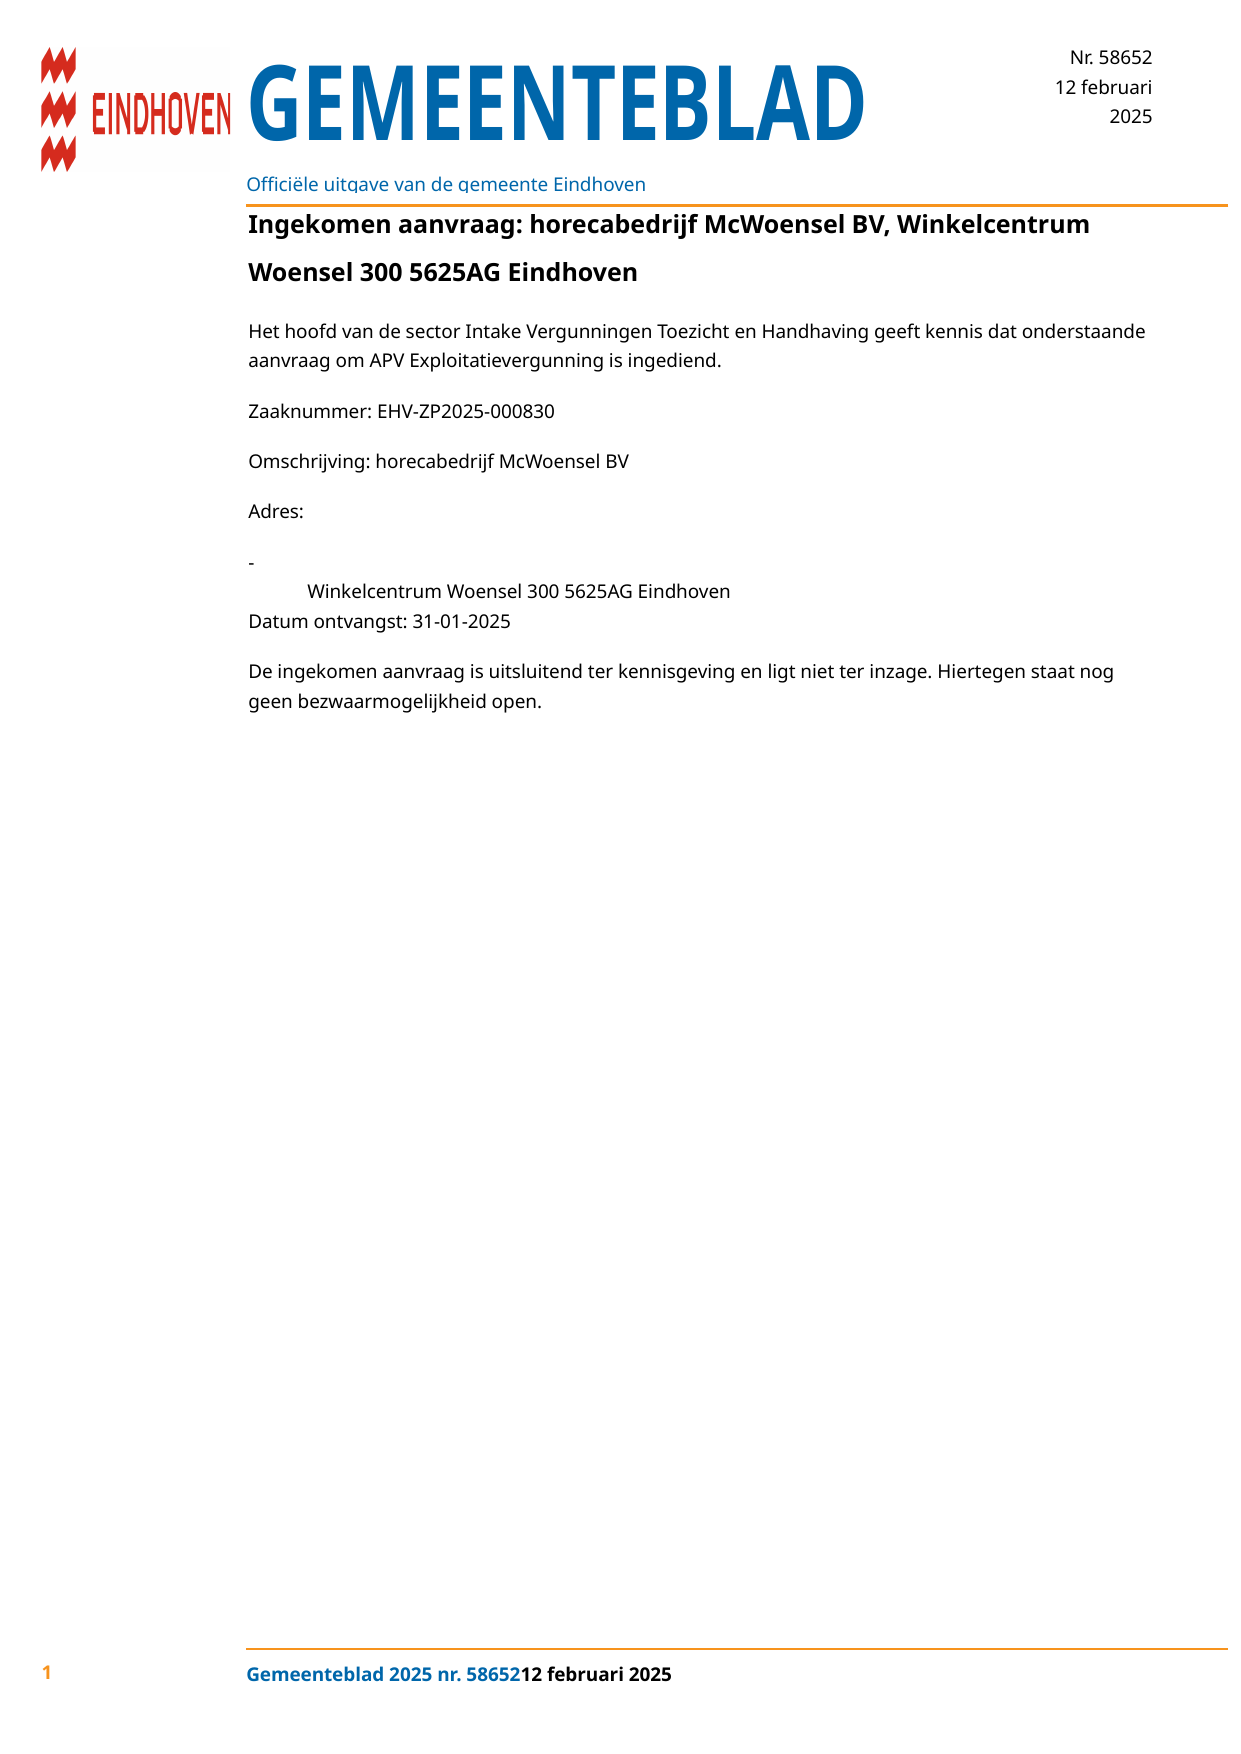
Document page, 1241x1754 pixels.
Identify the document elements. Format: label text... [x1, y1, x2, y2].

text Ingekomen aanvraag: horecabedrijf McWoensel BV, Winkelcentrum Woensel 300 5625AG Eindhoven [248, 207, 1152, 288]
picture [41, 47, 231, 172]
text Zaaknummer: EHV-ZP2025-000830 [248, 398, 1152, 424]
text Datum ontvangst: 31-01-2025 [248, 608, 1152, 634]
list Winkelcentrum Woensel 300 5625AG Eindhoven [248, 579, 1152, 604]
text Omschrijving: horecabedrijf McWoensel BV [248, 448, 1152, 474]
text Het hoofd van de sector Intake Vergunningen Toezicht en Handhaving geeft kennis dat onderstaande aanvraag om APV Exploitatievergunning is ingediend. [248, 318, 1152, 373]
text De ingekomen aanvraag is uitsluitend ter kennisgeving en ligt niet ter inzage. Hiertegen staat nog geen bezwaarmogelijkheid open. [248, 659, 1152, 714]
text Adres: [248, 499, 1152, 524]
